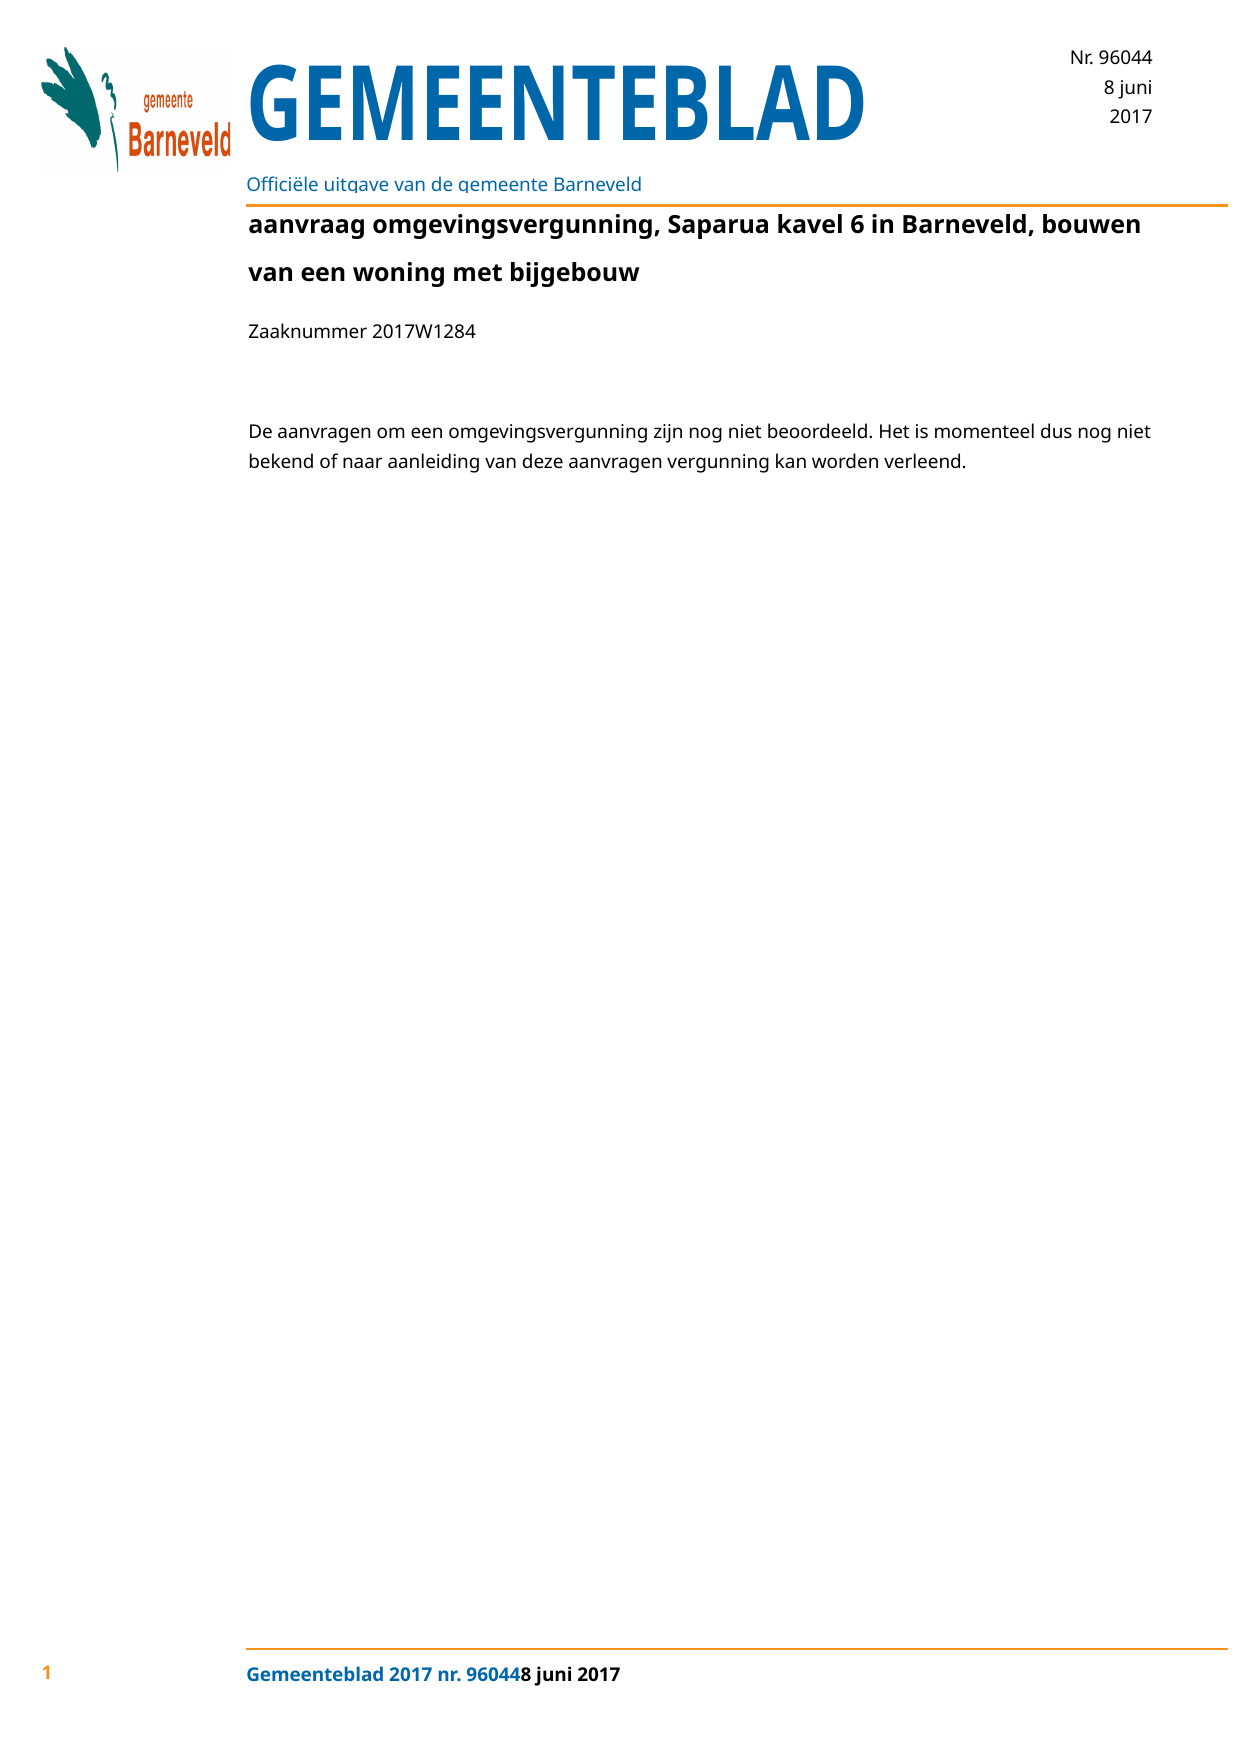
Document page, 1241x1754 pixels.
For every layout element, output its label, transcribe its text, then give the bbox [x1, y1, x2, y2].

text aanvraag omgevingsvergunning, Saparua kavel 6 in Barneveld, bouwen van een woning met bijgebouw [248, 207, 1152, 288]
picture [41, 47, 231, 172]
text De aanvragen om een omgevingsvergunning zijn nog niet beoordeeld. Het is momenteel dus nog niet bekend of naar aanleiding van deze aanvragen vergunning kan worden verleend. [248, 419, 1152, 474]
text Zaaknummer 2017W1284 [248, 318, 1152, 344]
